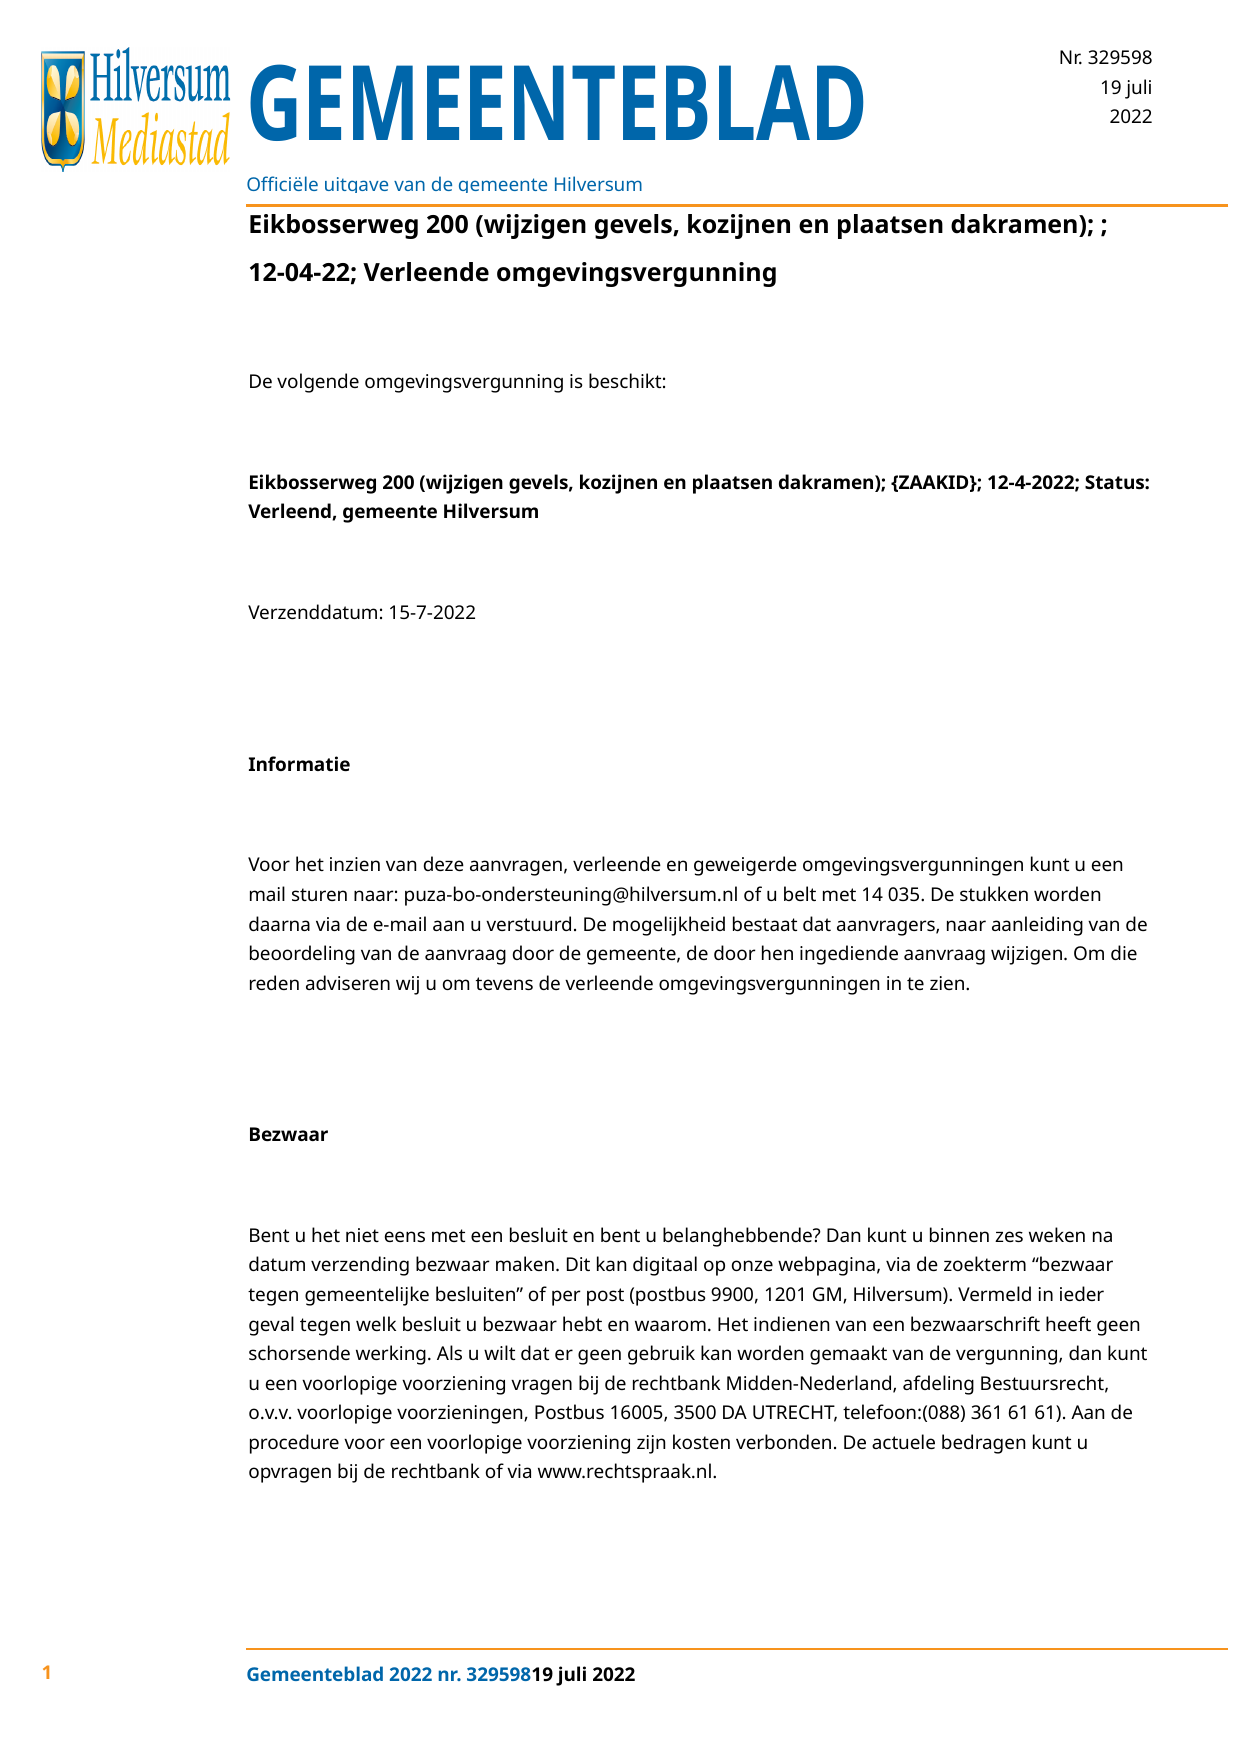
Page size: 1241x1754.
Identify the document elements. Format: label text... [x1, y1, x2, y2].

text Informatie [248, 751, 1152, 777]
text Eikbosserweg 200 (wijzigen gevels, kozijnen en plaatsen dakramen); ; 12-04-22; Verleende omgevingsvergunning [248, 207, 1152, 288]
picture [41, 47, 231, 172]
text Verzenddatum: 15-7-2022 [248, 599, 1152, 625]
text Eikbosserweg 200 (wijzigen gevels, kozijnen en plaatsen dakramen); {ZAAKID}; 12-4-2022; Status: Verleend, gemeente Hilversum [248, 469, 1152, 524]
text Voor het inzien van deze aanvragen, verleende en geweigerde omgevingsvergunningen kunt u een mail sturen naar: puza-bo-ondersteuning@hilversum.nl of u belt met 14 035. De stukken worden daarna via de e-mail aan u verstuurd. De mogelijkheid bestaat dat aanvragers, naar aanleiding van de beoordeling van de aanvraag door de gemeente, de door hen ingediende aanvraag wijzigen. Om die reden adviseren wij u om tevens de verleende omgevingsvergunningen in te zien. [248, 852, 1152, 996]
text De volgende omgevingsvergunning is beschikt: [248, 368, 1152, 394]
text Bent u het niet eens met een besluit en bent u belanghebbende? Dan kunt u binnen zes weken na datum verzending bezwaar maken. Dit kan digitaal op onze webpagina, via de zoekterm “bezwaar tegen gemeentelijke besluiten” of per post (postbus 9900, 1201 GM, Hilversum). Vermeld in ieder geval tegen welk besluit u bezwaar hebt en waarom. Het indienen van een bezwaarschrift heeft geen schorsende werking. Als u wilt dat er geen gebruik kan worden gemaakt van de vergunning, dan kunt u een voorlopige voorziening vragen bij de rechtbank Midden-Nederland, afdeling Bestuursrecht, o.v.v. voorlopige voorzieningen, Postbus 16005, 3500 DA UTRECHT, telefoon:(088) 361 61 61). Aan de procedure voor een voorlopige voorziening zijn kosten verbonden. De actuele bedragen kunt u opvragen bij de rechtbank of via www.rechtspraak.nl. [248, 1222, 1152, 1484]
text Bezwaar [248, 1121, 1152, 1147]
